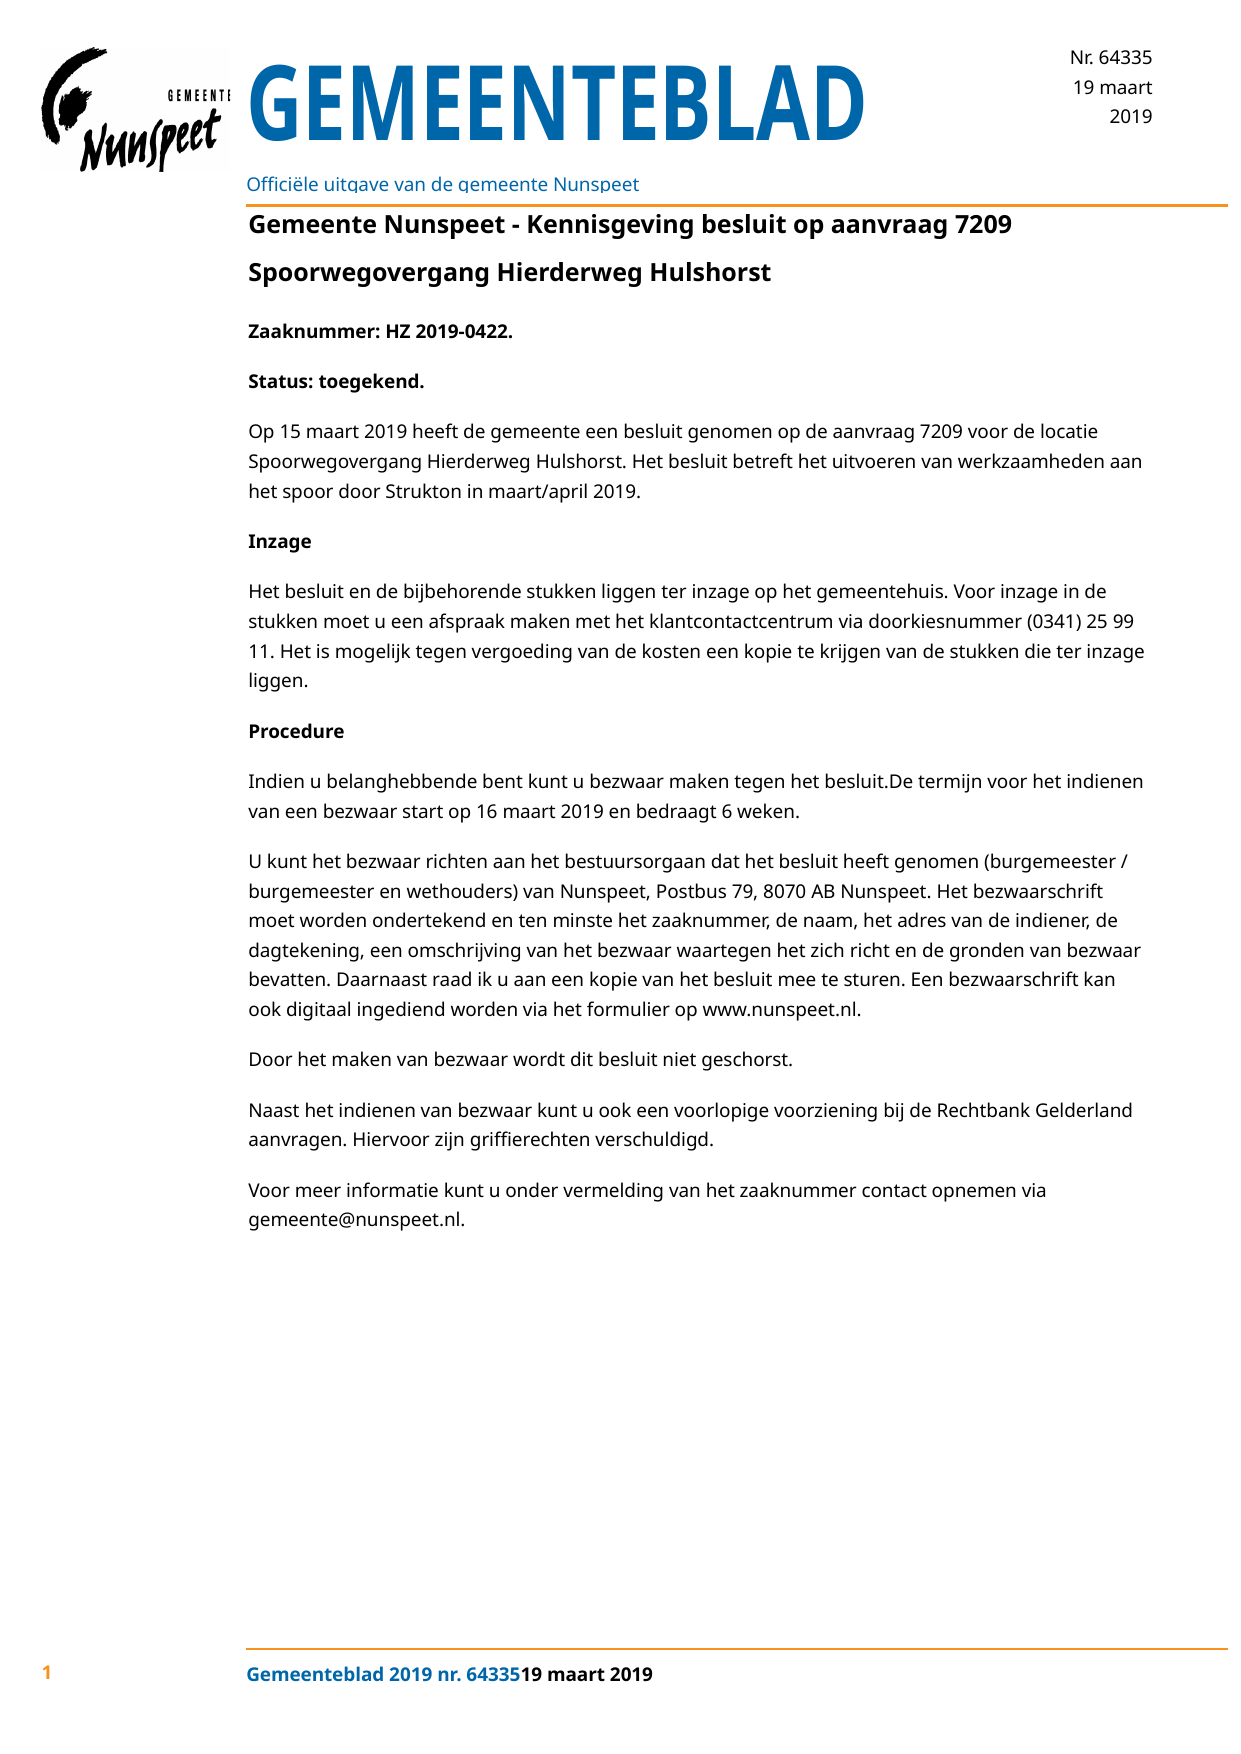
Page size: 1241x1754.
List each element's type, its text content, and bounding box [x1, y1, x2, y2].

picture [41, 47, 231, 172]
text Voor meer informatie kunt u onder vermelding van het zaaknummer contact opnemen via gemeente@nunspeet.nl. [248, 1177, 1152, 1232]
text Gemeente Nunspeet - Kennisgeving besluit op aanvraag 7209 Spoorwegovergang Hierderweg Hulshorst [248, 207, 1152, 288]
text Het besluit en de bijbehorende stukken liggen ter inzage op het gemeentehuis. Voor inzage in de stukken moet u een afspraak maken met het klantcontactcentrum via doorkiesnummer (0341) 25 99 11. Het is mogelijk tegen vergoeding van de kosten een kopie te krijgen van de stukken die ter inzage liggen. [248, 579, 1152, 693]
text Procedure [248, 718, 1152, 744]
text Naast het indienen van bezwaar kunt u ook een voorlopige voorziening bij de Rechtbank Gelderland aanvragen. Hiervoor zijn griffierechten verschuldigd. [248, 1097, 1152, 1152]
text Op 15 maart 2019 heeft de gemeente een besluit genomen op de aanvraag 7209 voor de locatie Spoorwegovergang Hierderweg Hulshorst. Het besluit betreft het uitvoeren van werkzaamheden aan het spoor door Strukton in maart/april 2019. [248, 419, 1152, 504]
text Status: toegekend. [248, 368, 1152, 394]
text U kunt het bezwaar richten aan het bestuursorgaan dat het besluit heeft genomen (burgemeester / burgemeester en wethouders) van Nunspeet, Postbus 79, 8070 AB Nunspeet. Het bezwaarschrift moet worden ondertekend en ten minste het zaaknummer, de naam, het adres van de indiener, de dagtekening, een omschrijving van het bezwaar waartegen het zich richt en de gronden van bezwaar bevatten. Daarnaast raad ik u aan een kopie van het besluit mee te sturen. Een bezwaarschrift kan ook digitaal ingediend worden via het formulier op www.nunspeet.nl. [248, 848, 1152, 1022]
text Inzage [248, 528, 1152, 554]
text Door het maken van bezwaar wordt dit besluit niet geschorst. [248, 1047, 1152, 1072]
text Indien u belanghebbende bent kunt u bezwaar maken tegen het besluit.De termijn voor het indienen van een bezwaar start op 16 maart 2019 en bedraagt 6 weken. [248, 768, 1152, 824]
text Zaaknummer: HZ 2019-0422. [248, 318, 1152, 344]
